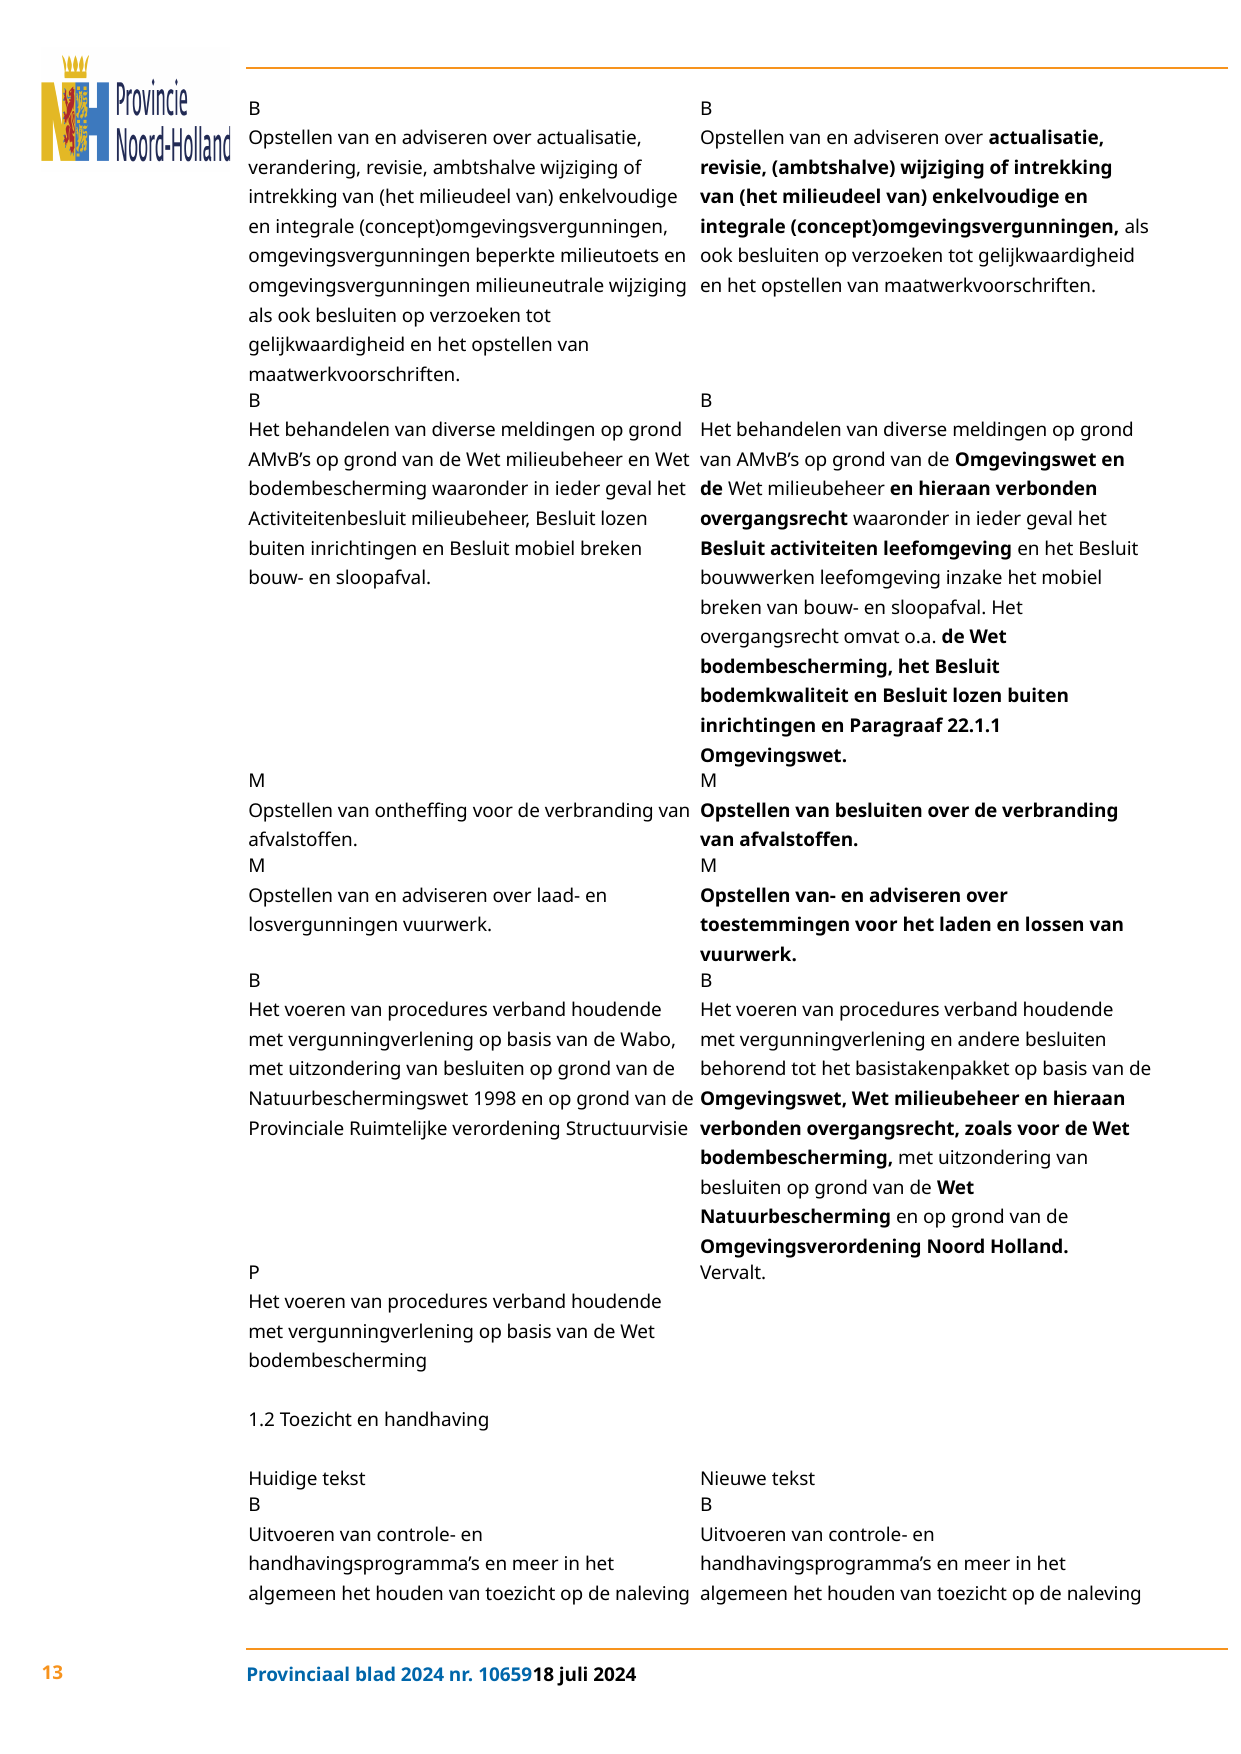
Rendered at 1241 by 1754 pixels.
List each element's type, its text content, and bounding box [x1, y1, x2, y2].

table_cell B Het behandelen van diverse meldingen op grond van AMvB’s op grond van de Omgevingswet en de Wet milieubeheer en hieraan verbonden overgangsrecht waaronder in ieder geval het Besluit activiteiten leefomgeving en het Besluit bouwwerken leefomgeving inzake het mobiel breken van bouw- en sloopafval. Het overgangsrecht omvat o.a. de Wet bodembescherming, het Besluit bodemkwaliteit en Besluit lozen buiten inrichtingen en Paragraaf 22.1.1 Omgevingswet. [700, 387, 1152, 767]
table_header Huidige tekst [248, 1465, 700, 1491]
table_cell Vervalt. [700, 1259, 1152, 1373]
table_cell B Uitvoeren van controle- en handhavingsprogramma’s en meer in het algemeen het houden van toezicht op de naleving [700, 1491, 1152, 1606]
table_cell M Opstellen van besluiten over de verbranding van afvalstoffen. [700, 768, 1152, 852]
table_cell B Het voeren van procedures verband houdende met vergunningverlening op basis van de Wabo, met uitzondering van besluiten op grond van de Natuurbeschermingswet 1998 en op grond van de Provinciale Ruimtelijke verordening Structuurvisie [248, 967, 700, 1259]
table_header Nieuwe tekst [700, 1465, 1152, 1491]
table_cell B Uitvoeren van controle- en handhavingsprogramma’s en meer in het algemeen het houden van toezicht op de naleving [248, 1491, 700, 1606]
table_cell M Opstellen van ontheffing voor de verbranding van afvalstoffen. [248, 768, 700, 852]
table_cell M Opstellen van en adviseren over laad- en losvergunningen vuurwerk. [248, 853, 700, 967]
picture [41, 47, 231, 172]
table_cell M Opstellen van- en adviseren over toestemmingen voor het laden en lossen van vuurwerk. [700, 853, 1152, 967]
table_cell P Het voeren van procedures verband houdende met vergunningverlening op basis van de Wet bodembescherming [248, 1259, 700, 1373]
table_cell B Het voeren van procedures verband houdende met vergunningverlening en andere besluiten behorend tot het basistakenpakket op basis van de Omgevingswet, Wet milieubeheer en hieraan verbonden overgangsrecht, zoals voor de Wet bodembescherming, met uitzondering van besluiten op grond van de Wet Natuurbescherming en op grond van de Omgevingsverordening Noord Holland. [700, 967, 1152, 1259]
text 1.2 Toezicht en handhaving [248, 1406, 1152, 1432]
table_cell B Opstellen van en adviseren over actualisatie, verandering, revisie, ambtshalve wijziging of intrekking van (het milieudeel van) enkelvoudige en integrale (concept)omgevingsvergunningen, omgevingsvergunningen beperkte milieutoets en omgevingsvergunningen milieuneutrale wijziging als ook besluiten op verzoeken tot gelijkwaardigheid en het opstellen van maatwerkvoorschriften. [248, 95, 700, 387]
table_cell B Het behandelen van diverse meldingen op grond AMvB’s op grond van de Wet milieubeheer en Wet bodembescherming waaronder in ieder geval het Activiteitenbesluit milieubeheer, Besluit lozen buiten inrichtingen en Besluit mobiel breken bouw- en sloopafval. [248, 387, 700, 767]
table_cell B Opstellen van en adviseren over actualisatie, revisie, (ambtshalve) wijziging of intrekking van (het milieudeel van) enkelvoudige en integrale (concept)omgevingsvergunningen, als ook besluiten op verzoeken tot gelijkwaardigheid en het opstellen van maatwerkvoorschriften. [700, 95, 1152, 387]
